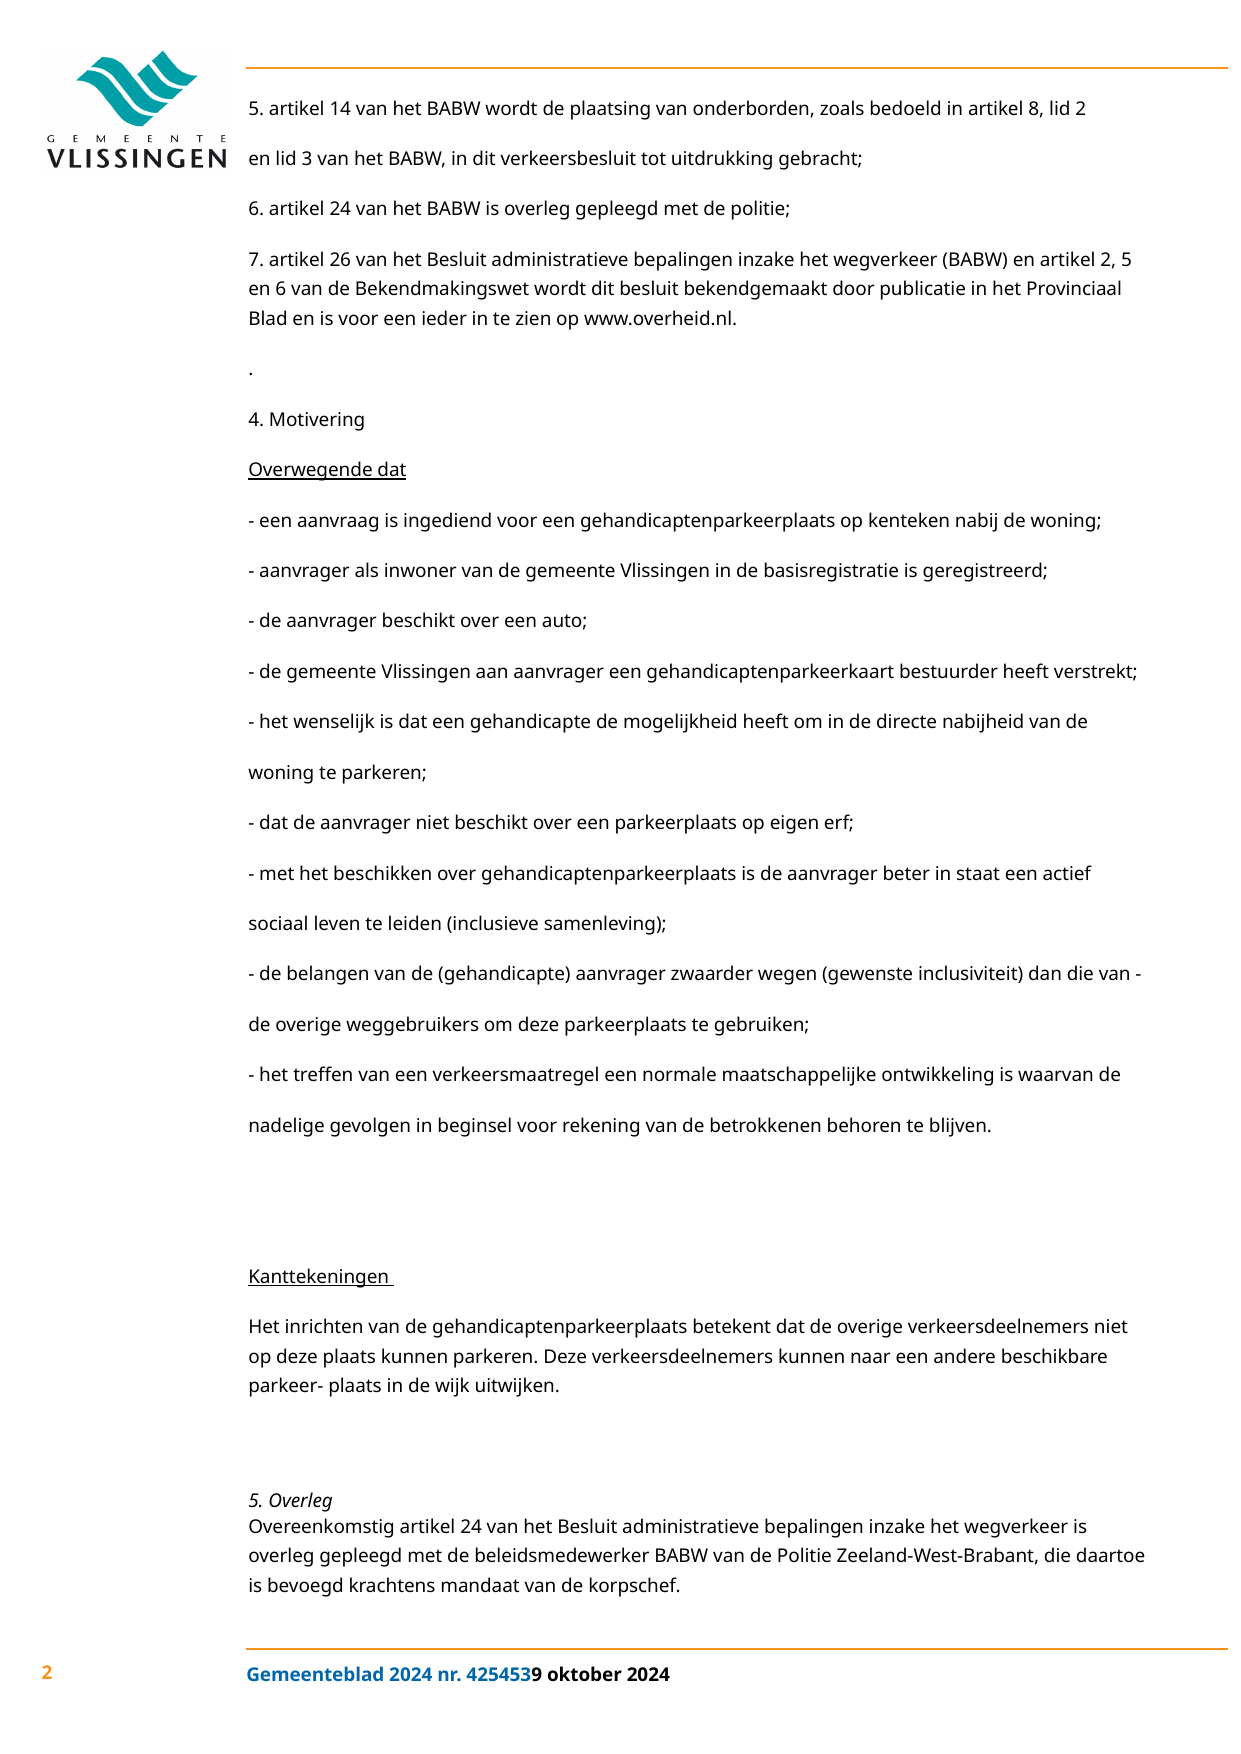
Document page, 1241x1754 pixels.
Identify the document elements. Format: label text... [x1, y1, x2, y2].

text Overeenkomstig artikel 24 van het Besluit administratieve bepalingen inzake het wegverkeer is overleg gepleegd met de beleidsmedewerker BABW van de Politie Zeeland-West-Brabant, die daartoe is bevoegd krachtens mandaat van de korpschef. [248, 1513, 1152, 1598]
text Kanttekeningen [248, 1263, 1152, 1289]
text - het wenselijk is dat een gehandicapte de mogelijkheid heeft om in de directe nabijheid van de [248, 708, 1152, 734]
text 4. Motivering [248, 406, 1152, 432]
text - de belangen van de (gehandicapte) aanvrager zwaarder wegen (gewenste inclusiviteit) dan die van - [248, 961, 1152, 986]
picture [41, 47, 231, 172]
text . [248, 356, 1152, 381]
text - met het beschikken over gehandicaptenparkeerplaats is de aanvrager beter in staat een actief [248, 860, 1152, 886]
text - aanvrager als inwoner van de gemeente Vlissingen in de basisregistratie is geregistreerd; [248, 557, 1152, 583]
text 6. artikel 24 van het BABW is overleg gepleegd met de politie; [248, 196, 1152, 221]
text 7. artikel 26 van het Besluit administratieve bepalingen inzake het wegverkeer (BABW) en artikel 2, 5 en 6 van de Bekendmakingswet wordt dit besluit bekendgemaakt door publicatie in het Provinciaal Blad en is voor een ieder in te zien op www.overheid.nl. [248, 246, 1152, 331]
text - het treffen van een verkeersmaatregel een normale maatschappelijke ontwikkeling is waarvan de [248, 1061, 1152, 1087]
text 5. Overleg [248, 1487, 1152, 1513]
text Overwegende dat [248, 456, 1152, 482]
text - een aanvraag is ingediend voor een gehandicaptenparkeerplaats op kenteken nabij de woning; [248, 507, 1152, 533]
text de overige weggebruikers om deze parkeerplaats te gebruiken; [248, 1011, 1152, 1037]
text en lid 3 van het BABW, in dit verkeersbesluit tot uitdrukking gebracht; [248, 145, 1152, 171]
text - de aanvrager beschikt over een auto; [248, 608, 1152, 633]
text Het inrichten van de gehandicaptenparkeerplaats betekent dat de overige verkeersdeelnemers niet op deze plaats kunnen parkeren. Deze verkeersdeelnemers kunnen naar een andere beschikbare parkeer- plaats in de wijk uitwijken. [248, 1313, 1152, 1398]
text woning te parkeren; [248, 759, 1152, 785]
text nadelige gevolgen in beginsel voor rekening van de betrokkenen behoren te blijven. [248, 1112, 1152, 1138]
text 5. artikel 14 van het BABW wordt de plaatsing van onderborden, zoals bedoeld in artikel 8, lid 2 [248, 95, 1152, 121]
text - dat de aanvrager niet beschikt over een parkeerplaats op eigen erf; [248, 809, 1152, 835]
text - de gemeente Vlissingen aan aanvrager een gehandicaptenparkeerkaart bestuurder heeft verstrekt; [248, 658, 1152, 684]
text sociaal leven te leiden (inclusieve samenleving); [248, 910, 1152, 936]
